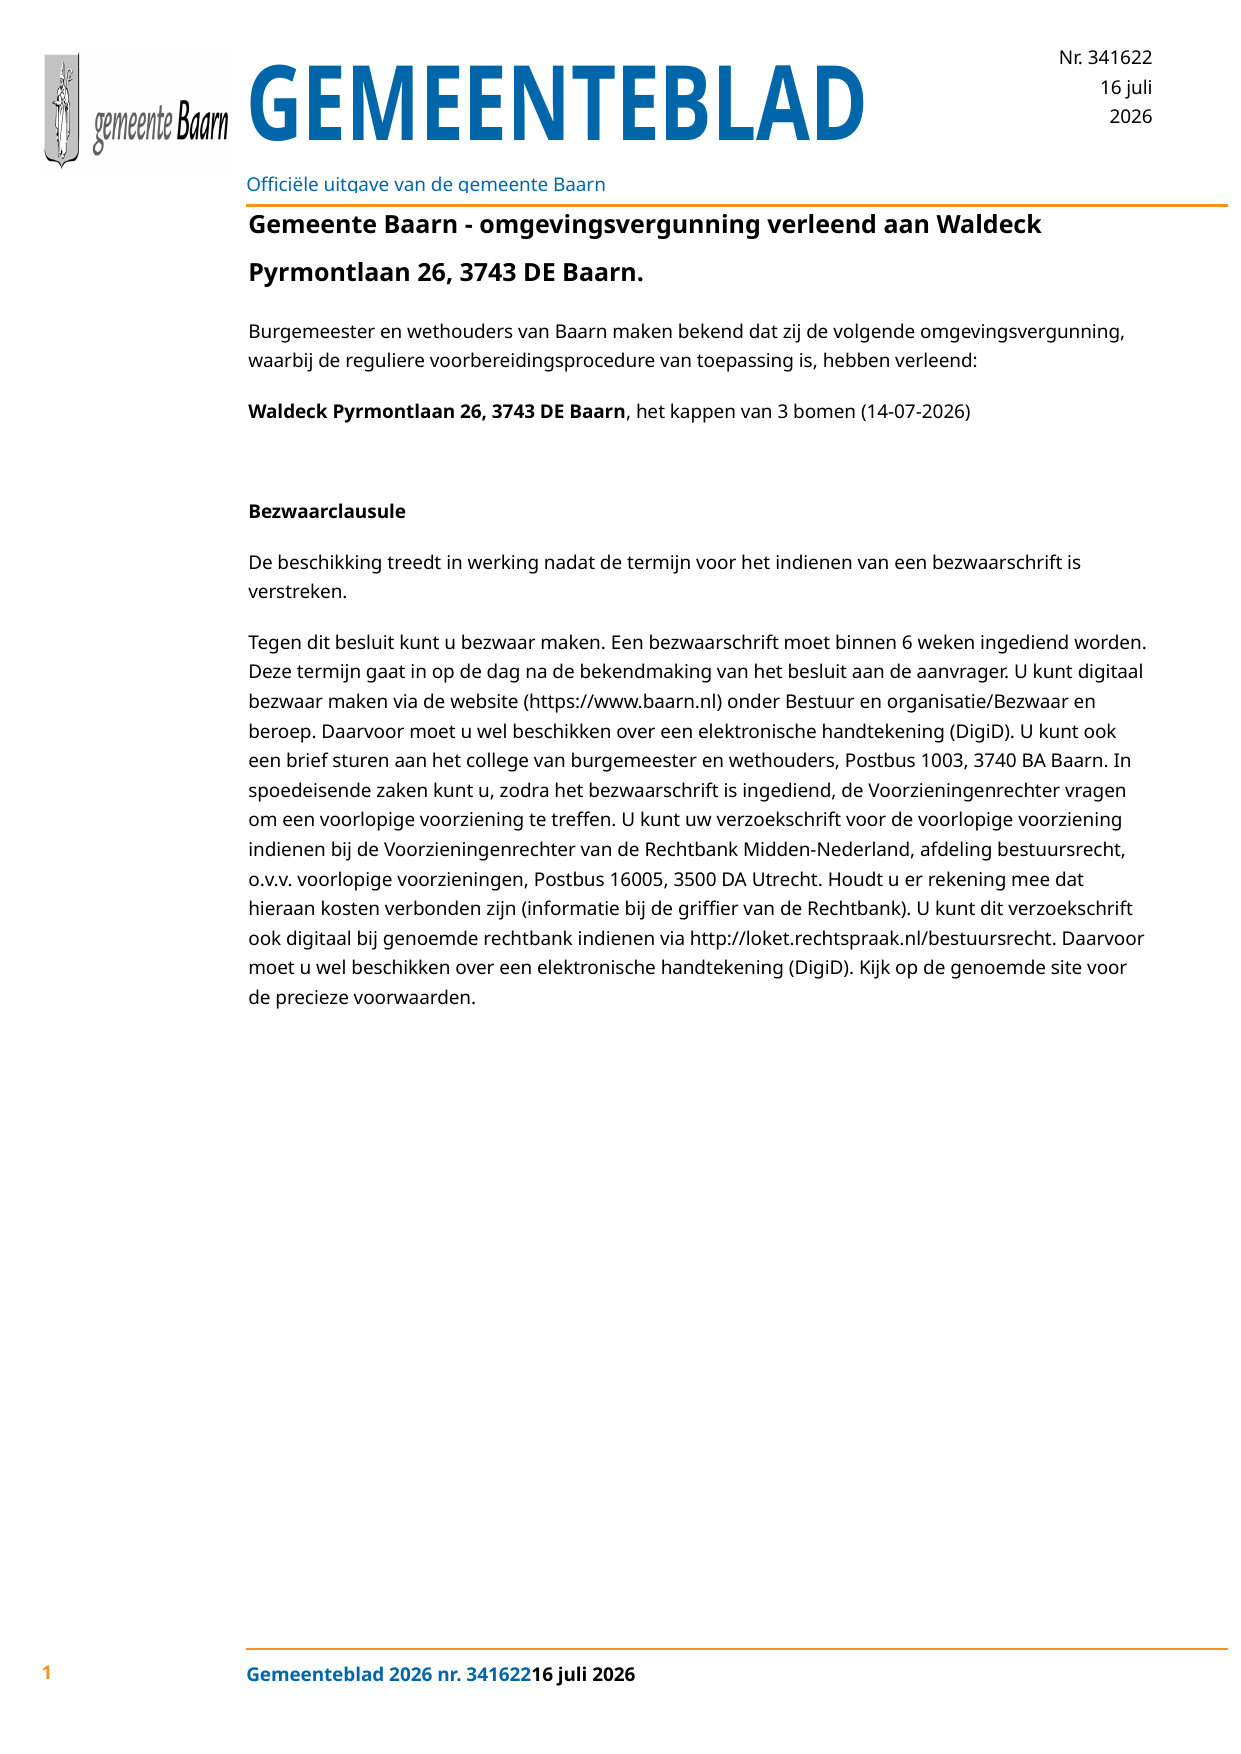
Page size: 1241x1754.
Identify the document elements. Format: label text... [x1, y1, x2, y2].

picture [41, 47, 231, 172]
text Burgemeester en wethouders van Baarn maken bekend dat zij de volgende omgevingsvergunning, waarbij de reguliere voorbereidingsprocedure van toepassing is, hebben verleend: [248, 318, 1152, 373]
text De beschikking treedt in werking nadat de termijn voor het indienen van een bezwaarschrift is verstreken. [248, 549, 1152, 604]
text Tegen dit besluit kunt u bezwaar maken. Een bezwaarschrift moet binnen 6 weken ingediend worden. Deze termijn gaat in op de dag na de bekendmaking van het besluit aan de aanvrager. U kunt digitaal bezwaar maken via de website (https://www.baarn.nl) onder Bestuur en organisatie/Bezwaar en beroep. Daarvoor moet u wel beschikken over een elektronische handtekening (DigiD). U kunt ook een brief sturen aan het college van burgemeester en wethouders, Postbus 1003, 3740 BA Baarn. In spoedeisende zaken kunt u, zodra het bezwaarschrift is ingediend, de Voorzieningenrechter vragen om een voorlopige voorziening te treffen. U kunt uw verzoekschrift voor de voorlopige voorziening indienen bij de Voorzieningenrechter van de Rechtbank Midden-Nederland, afdeling bestuursrecht, o.v.v. voorlopige voorzieningen, Postbus 16005, 3500 DA Utrecht. Houdt u er rekening mee dat hieraan kosten verbonden zijn (informatie bij de griffier van de Rechtbank). U kunt dit verzoekschrift ook digitaal bij genoemde rechtbank indienen via http://loket.rechtspraak.nl/bestuursrecht. Daarvoor moet u wel beschikken over een elektronische handtekening (DigiD). Kijk op de genoemde site voor de precieze voorwaarden. [248, 629, 1152, 1010]
text Bezwaarclausule [248, 499, 1152, 524]
text Gemeente Baarn - omgevingsvergunning verleend aan Waldeck Pyrmontlaan 26, 3743 DE Baarn. [248, 207, 1152, 288]
text Waldeck Pyrmontlaan 26, 3743 DE Baarn, het kappen van 3 bomen (14-07-2026) [248, 398, 1152, 424]
